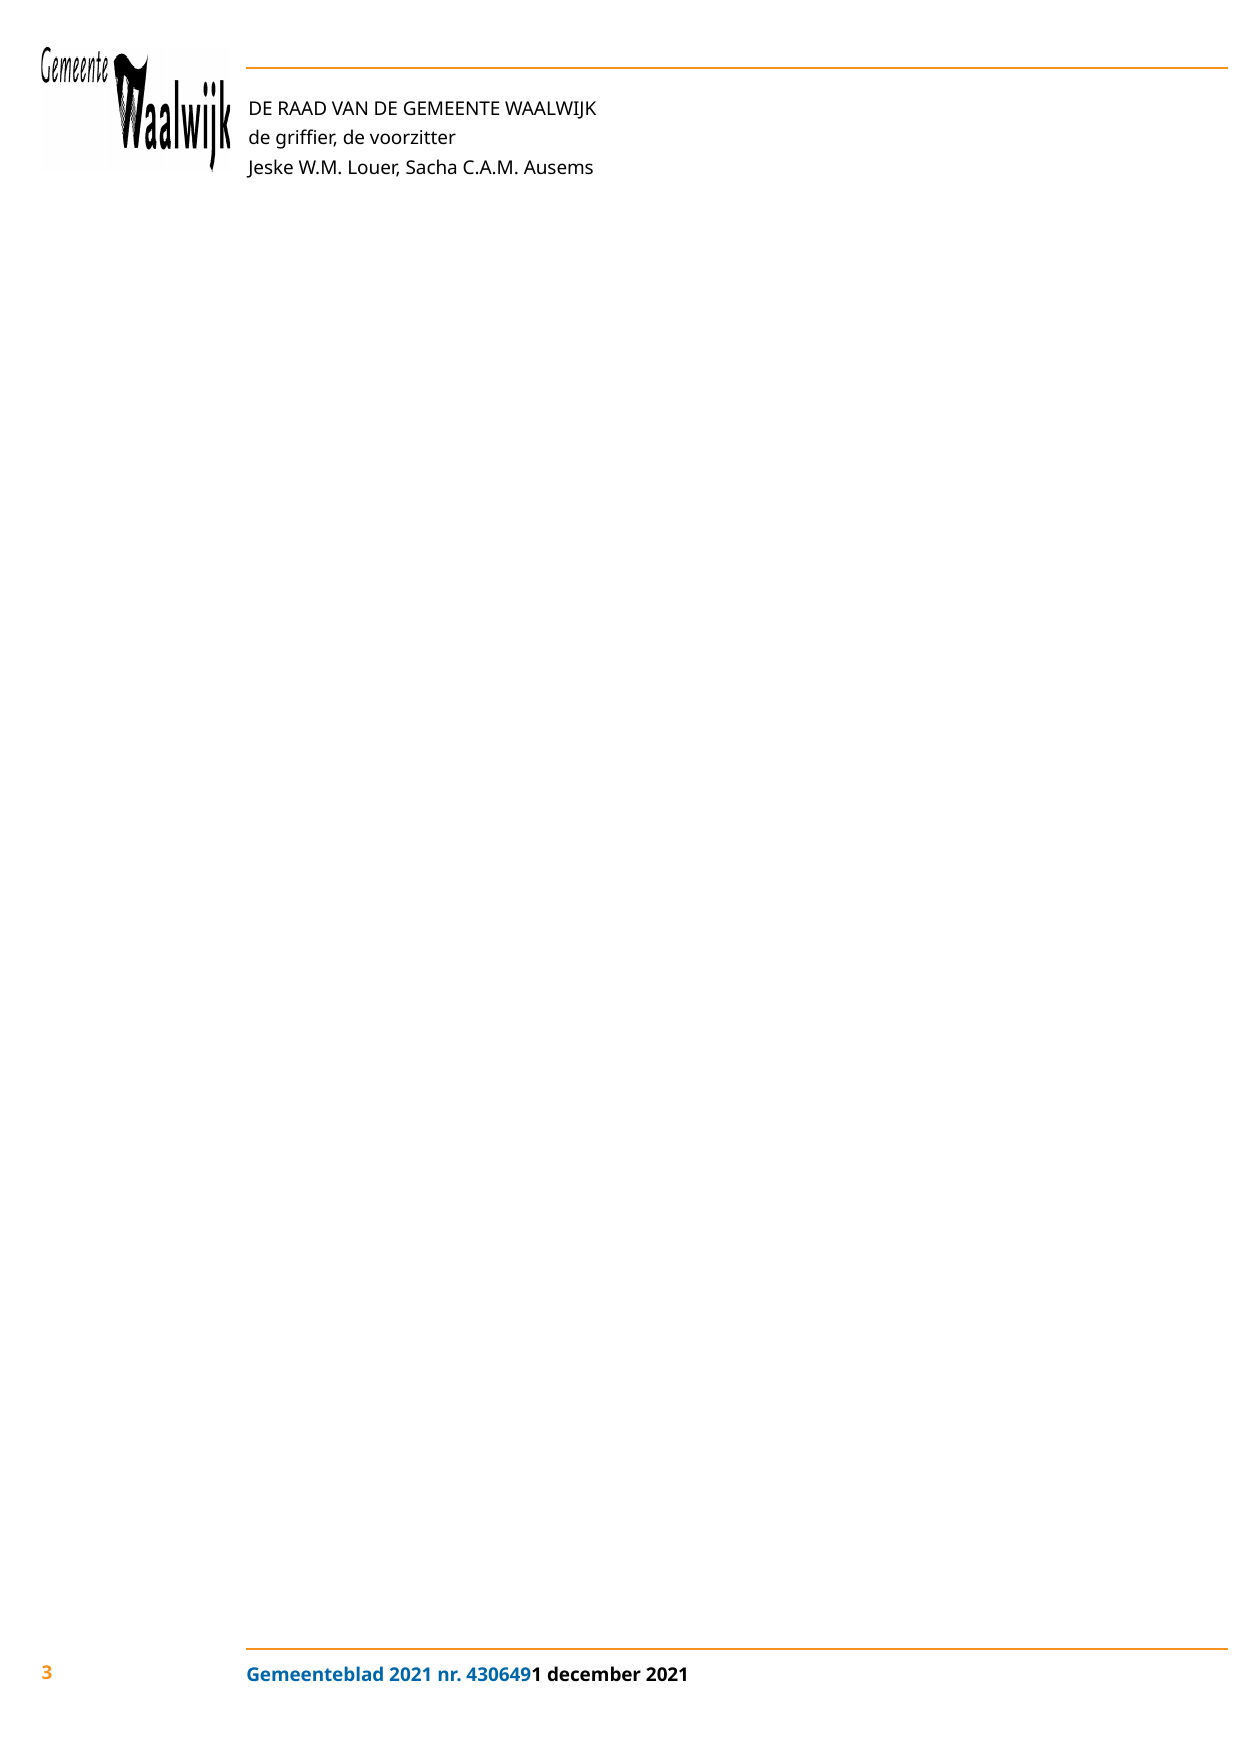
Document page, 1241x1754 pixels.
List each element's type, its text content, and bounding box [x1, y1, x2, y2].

text de griffier, de voorzitter [248, 124, 1152, 150]
text Jeske W.M. Louer, Sacha C.A.M. Ausems [248, 154, 1152, 180]
picture [41, 47, 231, 172]
text DE RAAD VAN DE GEMEENTE WAALWIJK [248, 95, 1152, 121]
